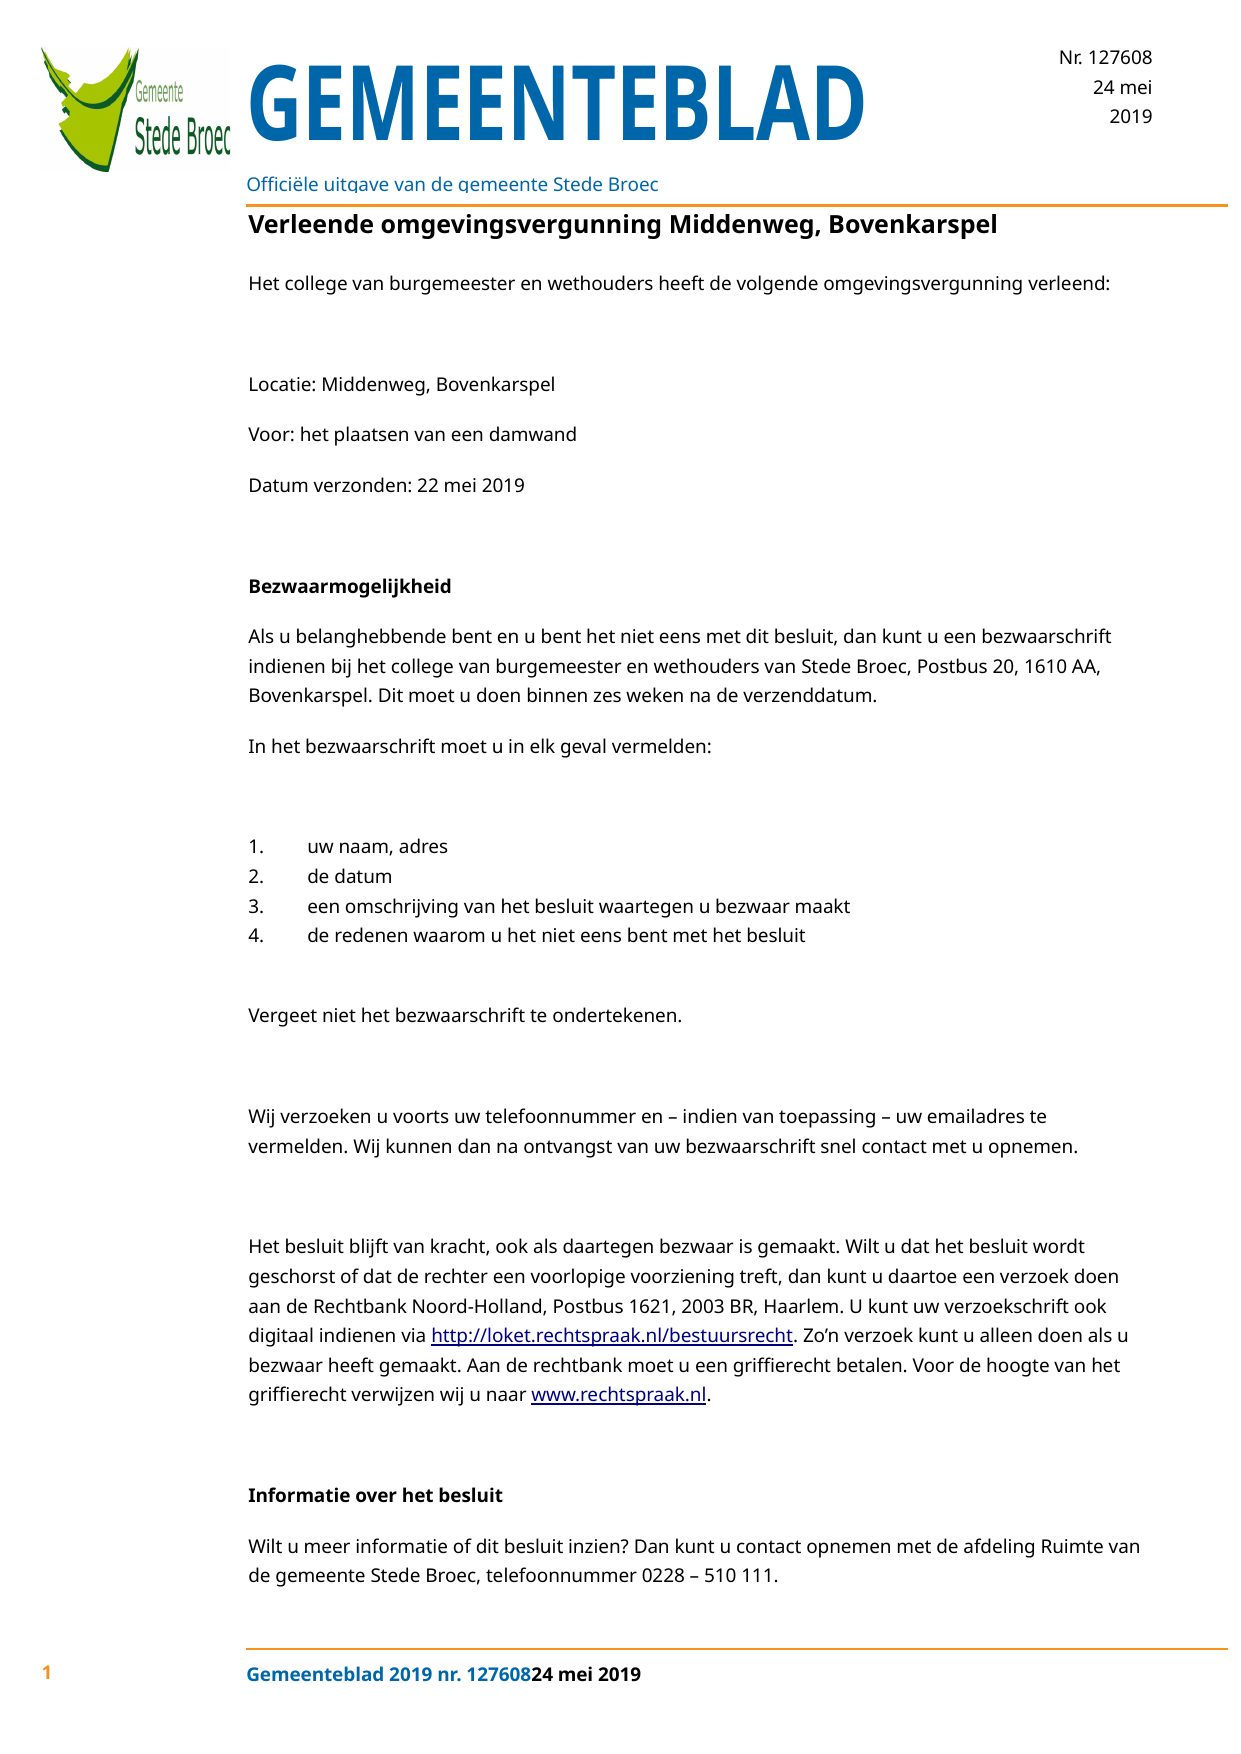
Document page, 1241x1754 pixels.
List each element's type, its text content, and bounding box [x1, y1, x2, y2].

text Het besluit blijft van kracht, ook als daartegen bezwaar is gemaakt. Wilt u dat het besluit wordt geschorst of dat de rechter een voorlopige voorziening treft, dan kunt u daartoe een verzoek doen aan de Rechtbank Noord-Holland, Postbus 1621, 2003 BR, Haarlem. U kunt uw verzoekschrift ook digitaal indienen via http://loket.rechtspraak.nl/bestuursrecht. Zo’n verzoek kunt u alleen doen als u bezwaar heeft gemaakt. Aan de rechtbank moet u een griffierecht betalen. Voor de hoogte van het griffierecht verwijzen wij u naar www.rechtspraak.nl. [248, 1234, 1152, 1407]
text Als u belanghebbende bent en u bent het niet eens met dit besluit, dan kunt u een bezwaarschrift indienen bij het college van burgemeester en wethouders van Stede Broec, Postbus 20, 1610 AA, Bovenkarspel. Dit moet u doen binnen zes weken na de verzenddatum. [248, 623, 1152, 708]
text Bezwaarmogelijkheid [248, 573, 1152, 598]
text Verleende omgevingsvergunning Middenweg, Bovenkarspel [248, 207, 1152, 241]
picture [41, 47, 231, 172]
text Wij verzoeken u voorts uw telefoonnummer en – indien van toepassing – uw emailadres te vermelden. Wij kunnen dan na ontvangst van uw bezwaarschrift snel contact met u opnemen. [248, 1103, 1152, 1158]
list de redenen waarom u het niet eens bent met het besluit [248, 922, 1152, 948]
list een omschrijving van het besluit waartegen u bezwaar maakt [248, 893, 1152, 918]
text Locatie: Middenweg, Bovenkarspel [248, 371, 1152, 397]
text In het bezwaarschrift moet u in elk geval vermelden: [248, 733, 1152, 758]
list uw naam, adres [248, 834, 1152, 859]
text Datum verzonden: 22 mei 2019 [248, 472, 1152, 498]
text Het college van burgemeester en wethouders heeft de volgende omgevingsvergunning verleend: [248, 270, 1152, 296]
list de datum [248, 863, 1152, 889]
text Voor: het plaatsen van een damwand [248, 422, 1152, 447]
text Vergeet niet het bezwaarschrift te ondertekenen. [248, 1002, 1152, 1028]
text Wilt u meer informatie of dit besluit inzien? Dan kunt u contact opnemen met de afdeling Ruimte van de gemeente Stede Broec, telefoonnummer 0228 – 510 111. [248, 1533, 1152, 1588]
text Informatie over het besluit [248, 1482, 1152, 1508]
